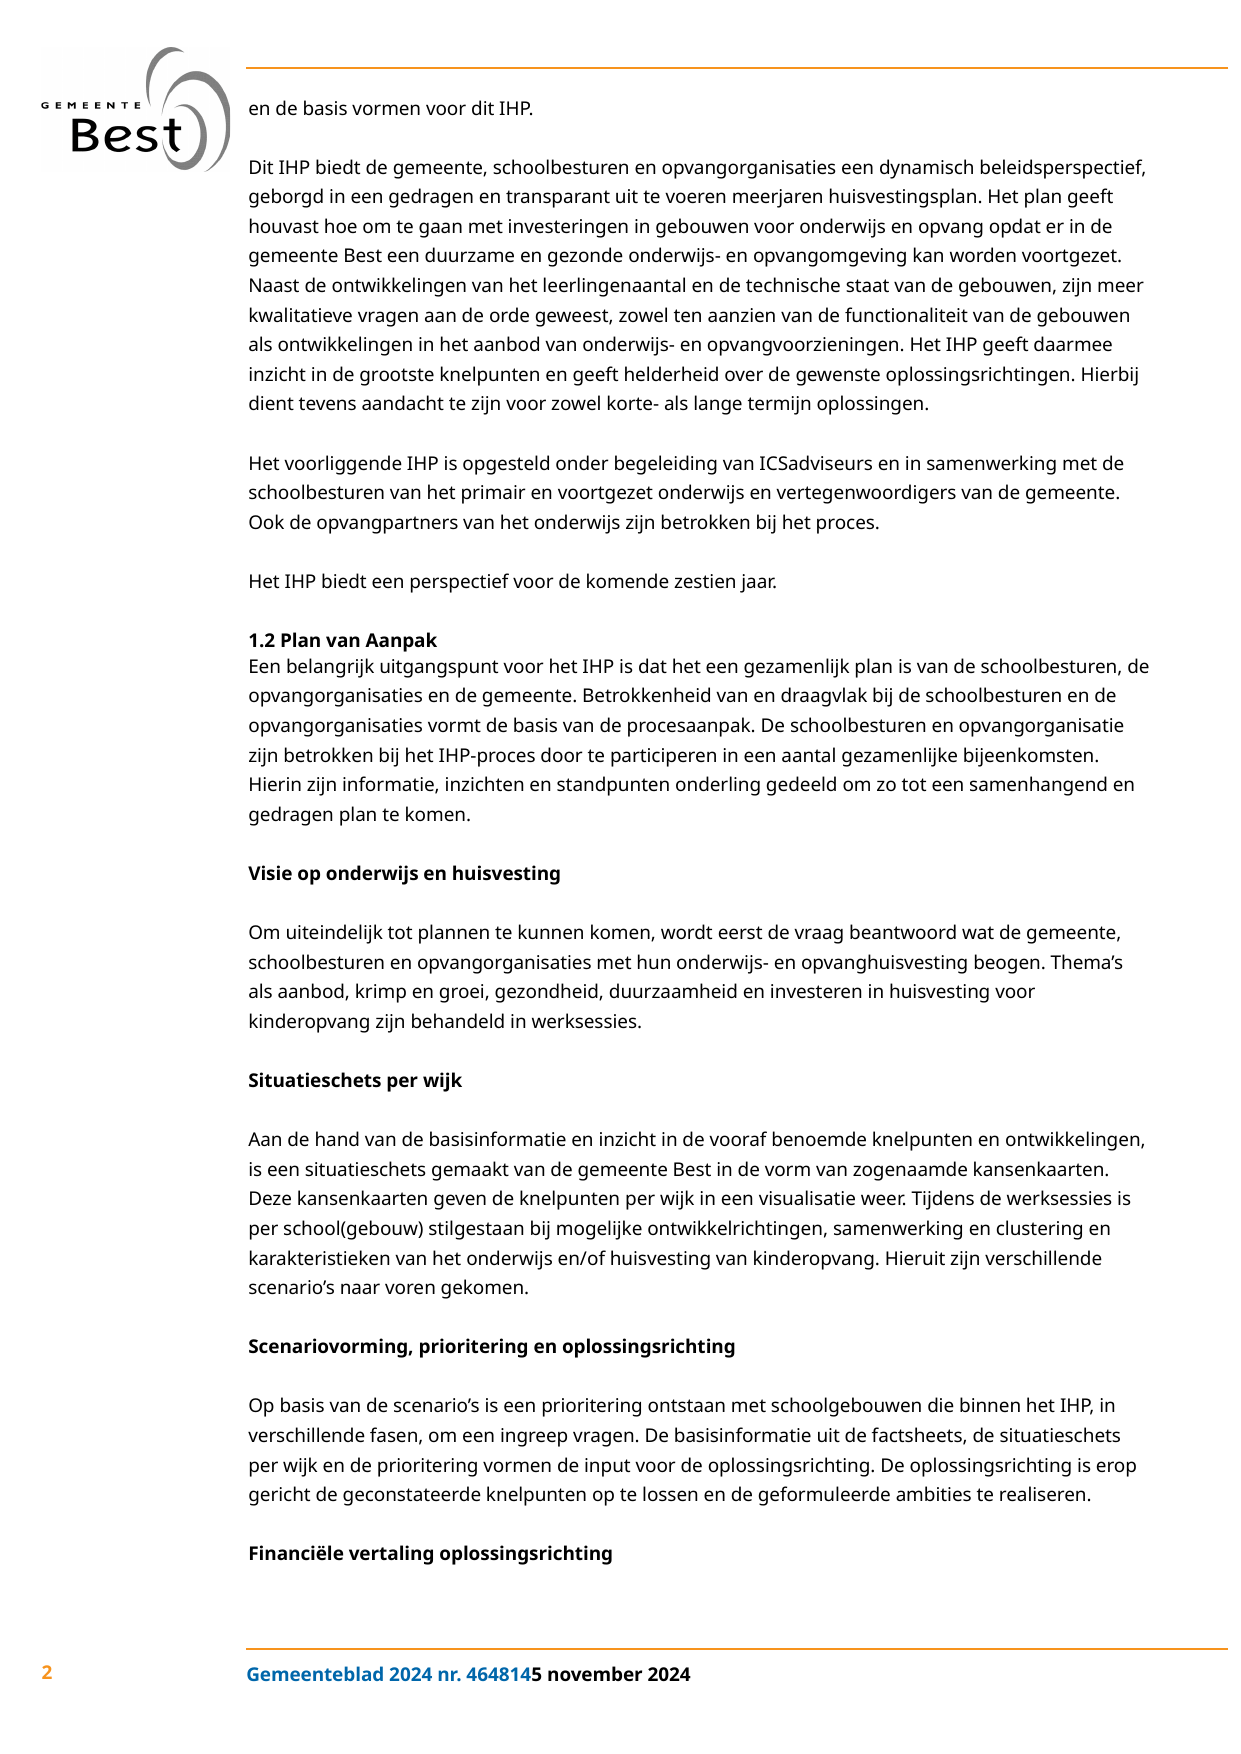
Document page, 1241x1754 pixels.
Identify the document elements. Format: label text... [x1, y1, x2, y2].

text Scenariovorming, prioritering en oplossingsrichting [248, 1333, 1152, 1359]
text Dit IHP biedt de gemeente, schoolbesturen en opvangorganisaties een dynamisch beleidsperspectief, geborgd in een gedragen en transparant uit te voeren meerjaren huisvestingsplan. Het plan geeft houvast hoe om te gaan met investeringen in gebouwen voor onderwijs en opvang opdat er in de gemeente Best een duurzame en gezonde onderwijs- en opvangomgeving kan worden voortgezet. Naast de ontwikkelingen van het leerlingenaantal en de technische staat van de gebouwen, zijn meer kwalitatieve vragen aan de orde geweest, zowel ten aanzien van de functionaliteit van de gebouwen als ontwikkelingen in het aanbod van onderwijs- en opvangvoorzieningen. Het IHP geeft daarmee inzicht in de grootste knelpunten en geeft helderheid over de gewenste oplossingsrichtingen. Hierbij dient tevens aandacht te zijn voor zowel korte- als lange termijn oplossingen. [248, 154, 1152, 416]
text Een belangrijk uitgangspunt voor het IHP is dat het een gezamenlijk plan is van de schoolbesturen, de opvangorganisaties en de gemeente. Betrokkenheid van en draagvlak bij de schoolbesturen en de opvangorganisaties vormt de basis van de procesaanpak. De schoolbesturen en opvangorganisatie zijn betrokken bij het IHP-proces door te participeren in een aantal gezamenlijke bijeenkomsten. Hierin zijn informatie, inzichten en standpunten onderling gedeeld om zo tot een samenhangend en gedragen plan te komen. [248, 653, 1152, 827]
text Het IHP biedt een perspectief voor de komende zestien jaar. [248, 568, 1152, 594]
text Situatieschets per wijk [248, 1067, 1152, 1093]
text Financiële vertaling oplossingsrichting [248, 1541, 1152, 1566]
picture [41, 47, 231, 172]
text Visie op onderwijs en huisvesting [248, 860, 1152, 886]
text 1.2 Plan van Aanpak [248, 627, 1152, 653]
text Aan de hand van de basisinformatie en inzicht in de vooraf benoemde knelpunten en ontwikkelingen, is een situatieschets gemaakt van de gemeente Best in de vorm van zogenaamde kansenkaarten. Deze kansenkaarten geven de knelpunten per wijk in een visualisatie weer. Tijdens de werksessies is per school(gebouw) stilgestaan bij mogelijke ontwikkelrichtingen, samenwerking en clustering en karakteristieken van het onderwijs en/of huisvesting van kinderopvang. Hieruit zijn verschillende scenario’s naar voren gekomen. [248, 1126, 1152, 1300]
text Op basis van de scenario’s is een prioritering ontstaan met schoolgebouwen die binnen het IHP, in verschillende fasen, om een ingreep vragen. De basisinformatie uit de factsheets, de situatieschets per wijk en de prioritering vormen de input voor de oplossingsrichting. De oplossingsrichting is erop gericht de geconstateerde knelpunten op te lossen en de geformuleerde ambities te realiseren. [248, 1393, 1152, 1507]
text Om uiteindelijk tot plannen te kunnen komen, wordt eerst de vraag beantwoord wat de gemeente, schoolbesturen en opvangorganisaties met hun onderwijs- en opvanghuisvesting beogen. Thema’s als aanbod, krimp en groei, gezondheid, duurzaamheid en investeren in huisvesting voor kinderopvang zijn behandeld in werksessies. [248, 919, 1152, 1034]
text en de basis vormen voor dit IHP. [248, 95, 1152, 121]
text Het voorliggende IHP is opgesteld onder begeleiding van ICSadviseurs en in samenwerking met de schoolbesturen van het primair en voortgezet onderwijs en vertegenwoordigers van de gemeente. Ook de opvangpartners van het onderwijs zijn betrokken bij het proces. [248, 450, 1152, 535]
